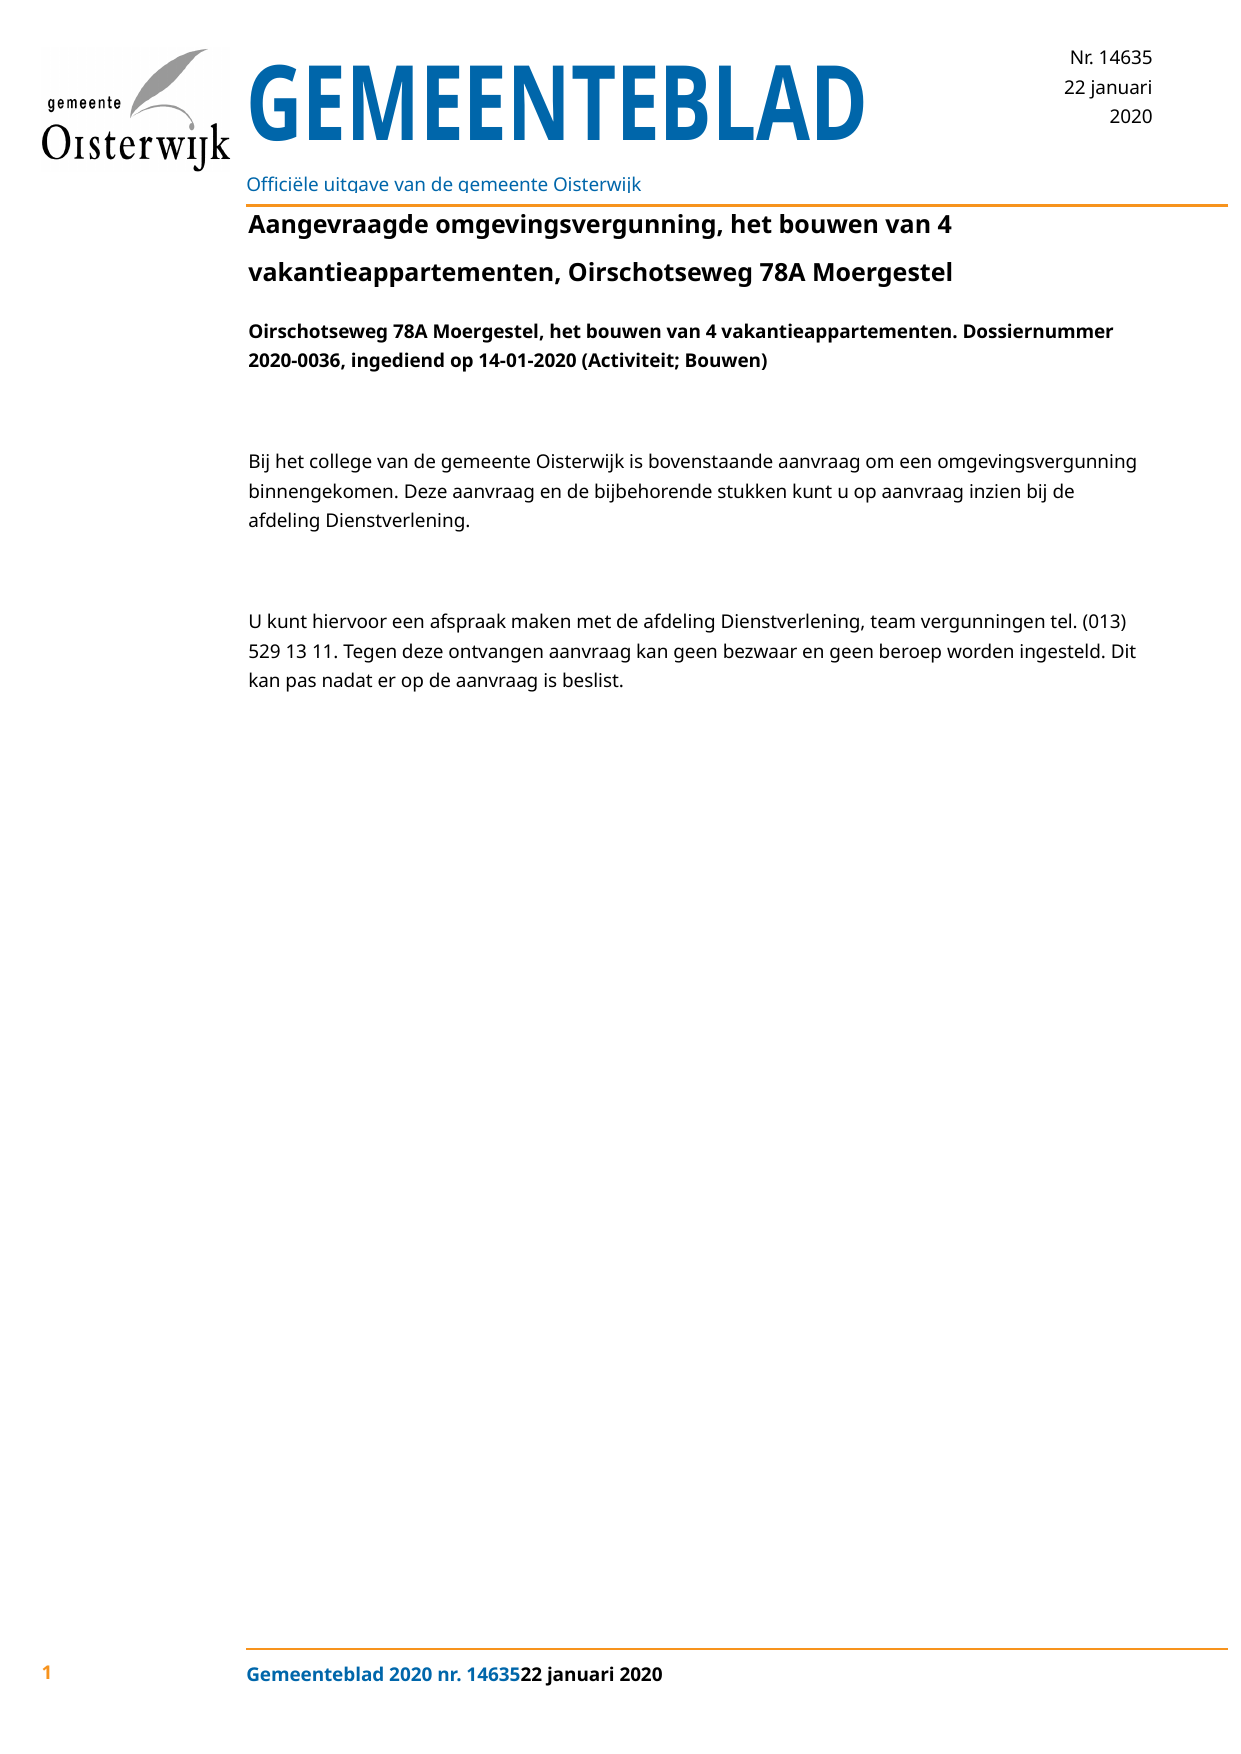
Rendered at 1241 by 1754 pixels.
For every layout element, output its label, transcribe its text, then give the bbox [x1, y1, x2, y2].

text Bij het college van de gemeente Oisterwijk is bovenstaande aanvraag om een omgevingsvergunning binnengekomen. Deze aanvraag en de bijbehorende stukken kunt u op aanvraag inzien bij de afdeling Dienstverlening. [248, 448, 1152, 533]
text Oirschotseweg 78A Moergestel, het bouwen van 4 vakantieappartementen. Dossiernummer 2020-0036, ingediend op 14-01-2020 (Activiteit; Bouwen) [248, 318, 1152, 373]
picture [41, 47, 231, 172]
text U kunt hiervoor een afspraak maken met de afdeling Dienstverlening, team vergunningen tel. (013) 529 13 11. Tegen deze ontvangen aanvraag kan geen bezwaar en geen beroep worden ingesteld. Dit kan pas nadat er op de aanvraag is beslist. [248, 608, 1152, 693]
text Aangevraagde omgevingsvergunning, het bouwen van 4 vakantieappartementen, Oirschotseweg 78A Moergestel [248, 207, 1152, 288]
